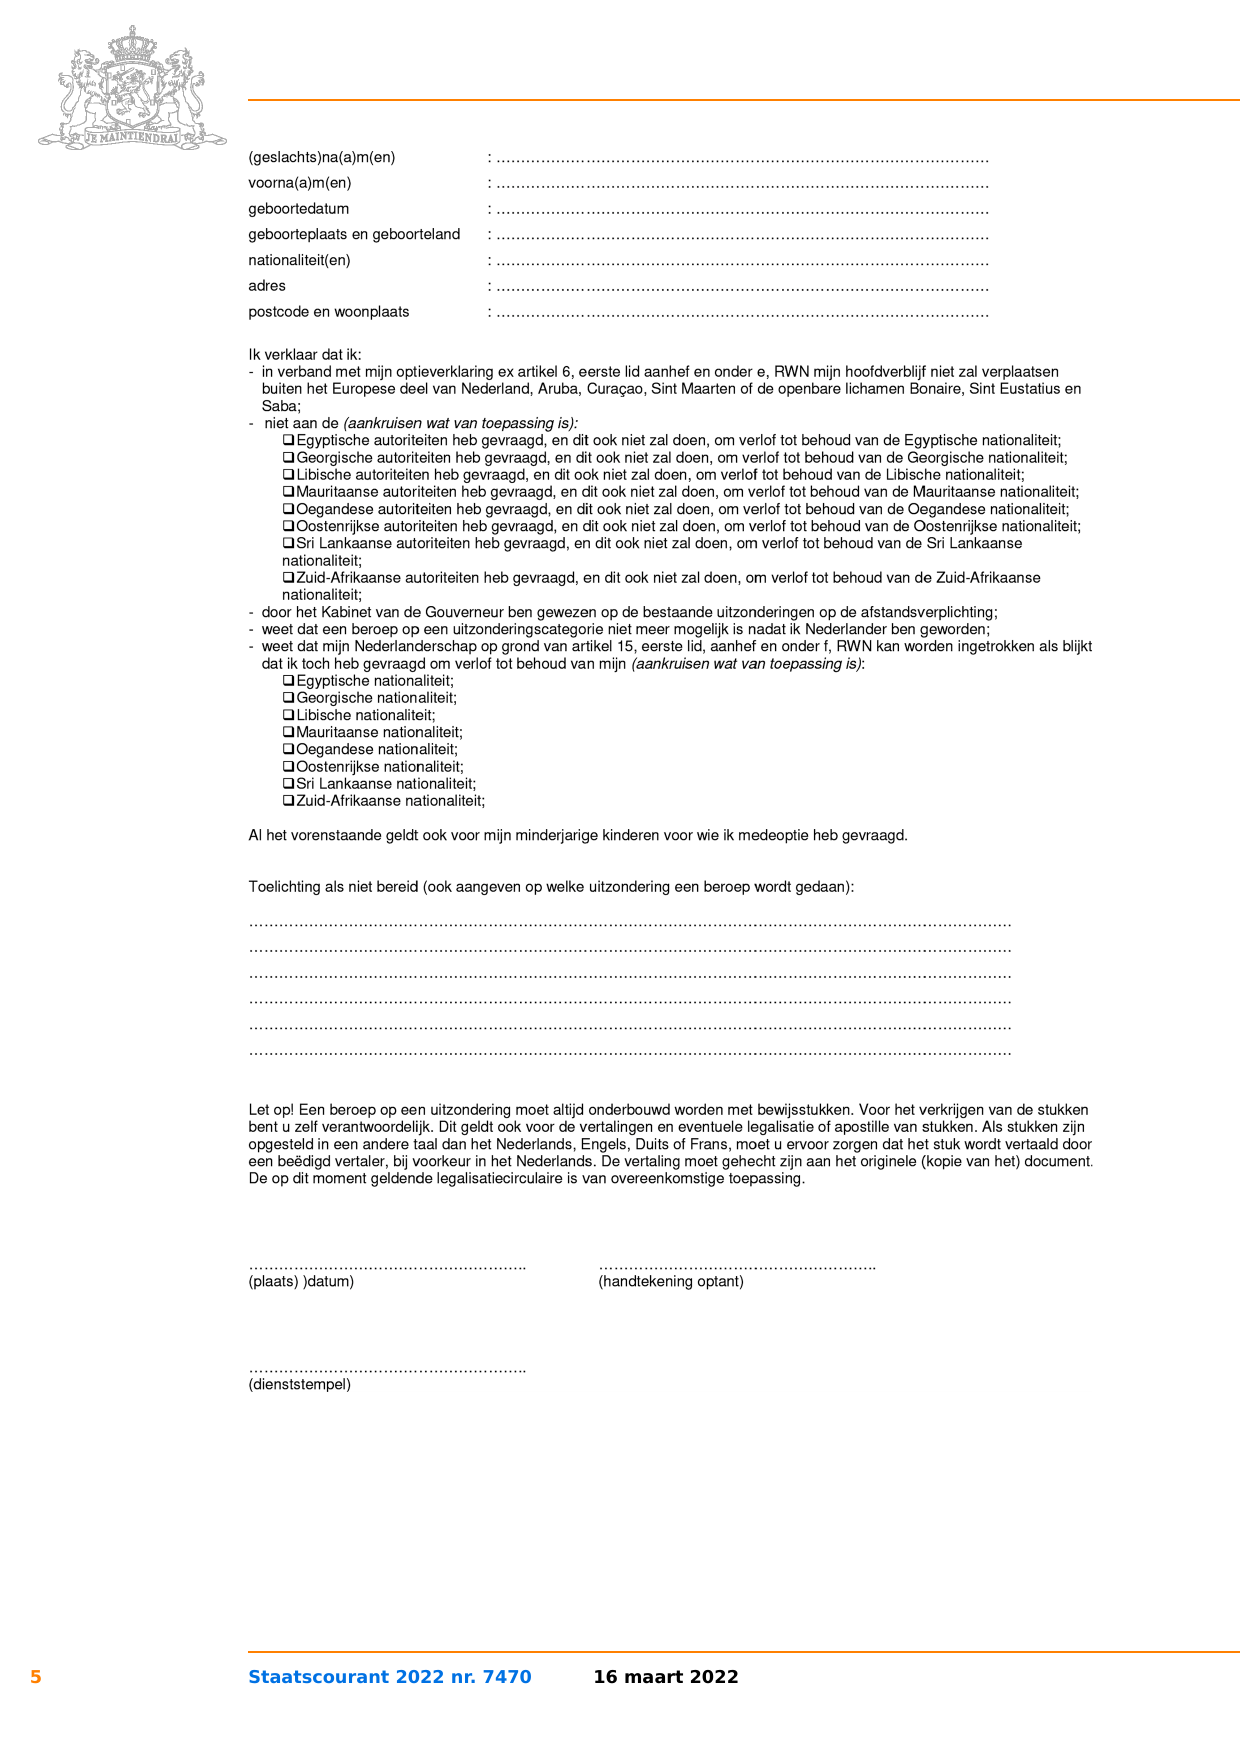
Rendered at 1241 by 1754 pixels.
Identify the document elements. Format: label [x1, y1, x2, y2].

picture [38, 25, 227, 150]
picture [248, 151, 1093, 1392]
